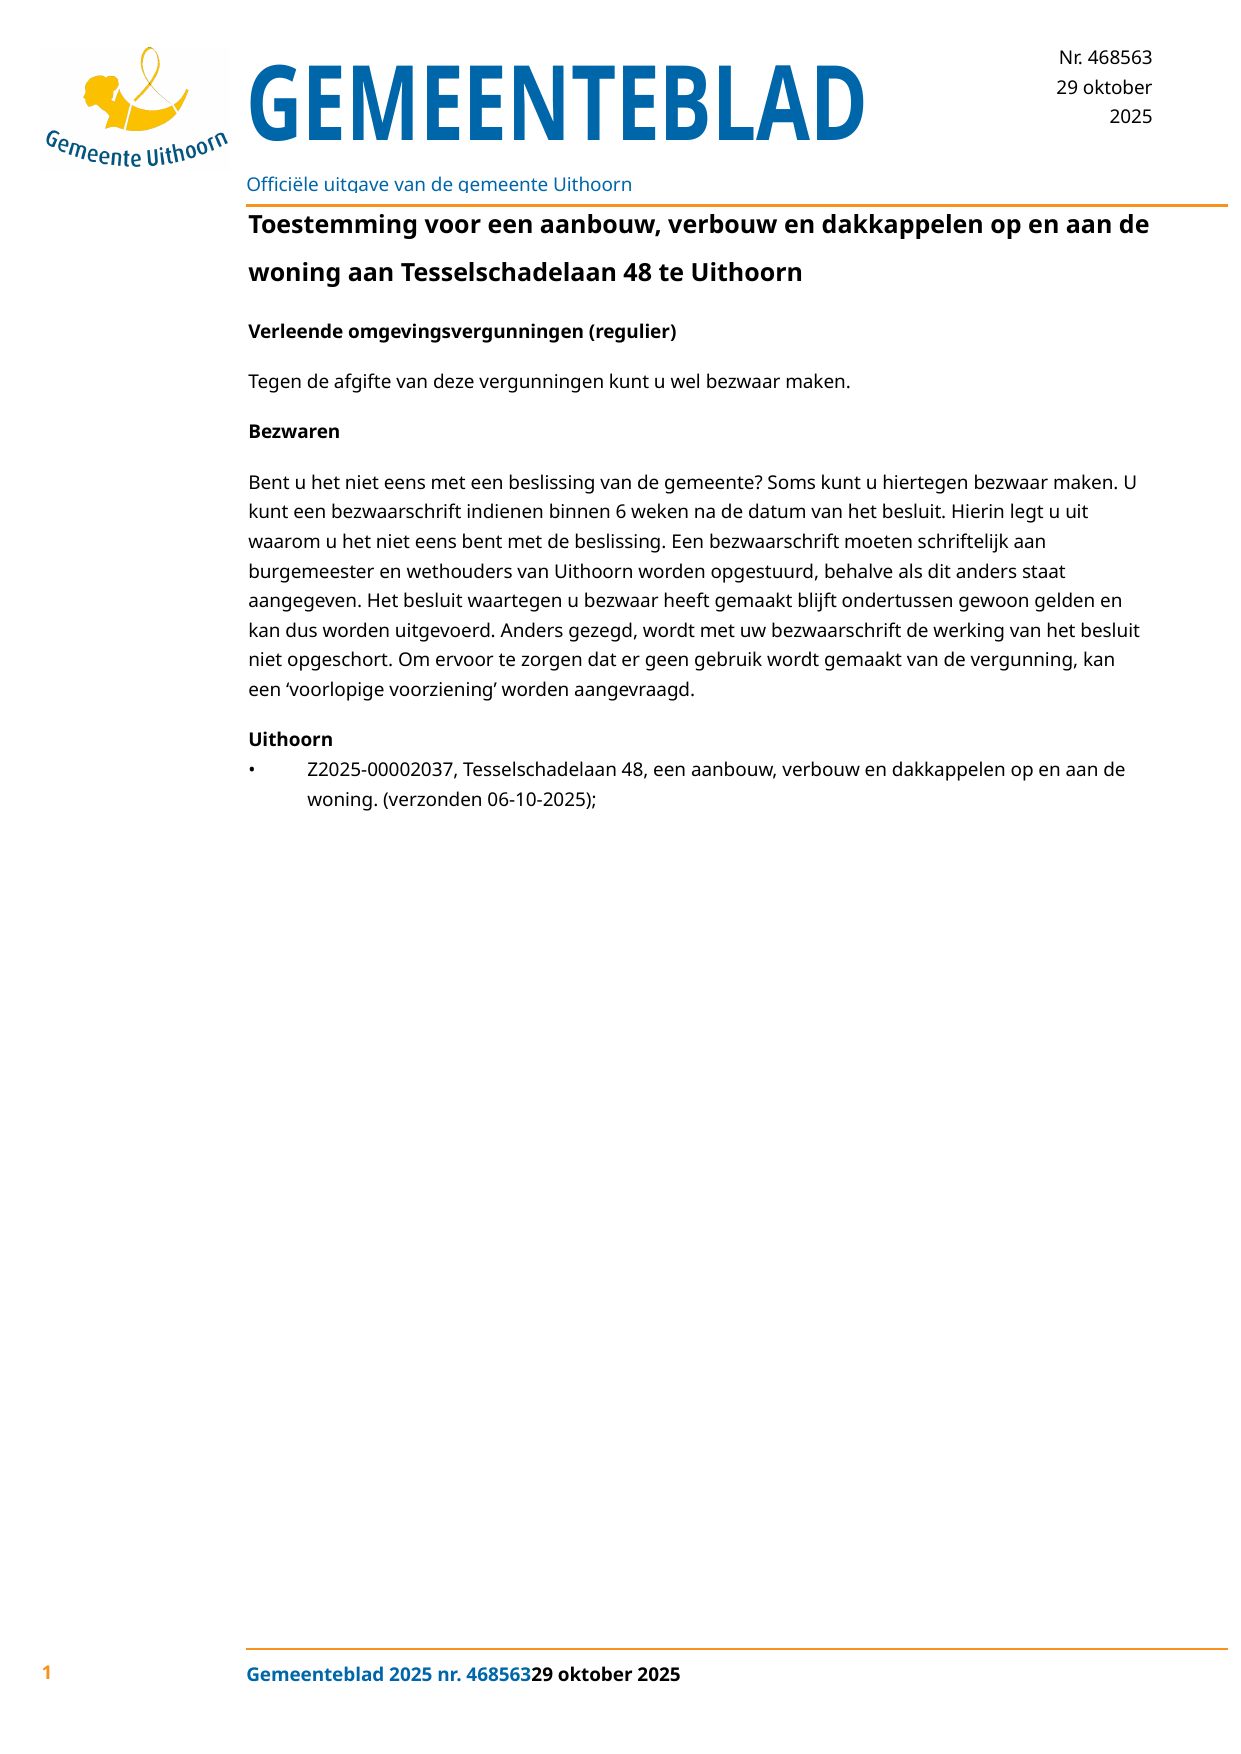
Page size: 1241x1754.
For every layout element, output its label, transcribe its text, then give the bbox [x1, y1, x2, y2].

list Z2025-00002037, Tesselschadelaan 48, een aanbouw, verbouw en dakkappelen op en aan de woning. (verzonden 06-10-2025); [248, 756, 1152, 812]
picture [41, 47, 231, 172]
text Verleende omgevingsvergunningen (regulier) [248, 318, 1152, 344]
text Bent u het niet eens met een beslissing van de gemeente? Soms kunt u hiertegen bezwaar maken. U kunt een bezwaarschrift indienen binnen 6 weken na de datum van het besluit. Hierin legt u uit waarom u het niet eens bent met de beslissing. Een bezwaarschrift moeten schriftelijk aan burgemeester en wethouders van Uithoorn worden opgestuurd, behalve als dit anders staat aangegeven. Het besluit waartegen u bezwaar heeft gemaakt blijft ondertussen gewoon gelden en kan dus worden uitgevoerd. Anders gezegd, wordt met uw bezwaarschrift de werking van het besluit niet opgeschort. Om ervoor te zorgen dat er geen gebruik wordt gemaakt van de vergunning, kan een ‘voorlopige voorziening’ worden aangevraagd. [248, 469, 1152, 702]
text Tegen de afgifte van deze vergunningen kunt u wel bezwaar maken. [248, 368, 1152, 394]
text Toestemming voor een aanbouw, verbouw en dakkappelen op en aan de woning aan Tesselschadelaan 48 te Uithoorn [248, 207, 1152, 288]
text Bezwaren [248, 419, 1152, 444]
text Uithoorn [248, 727, 1152, 752]
